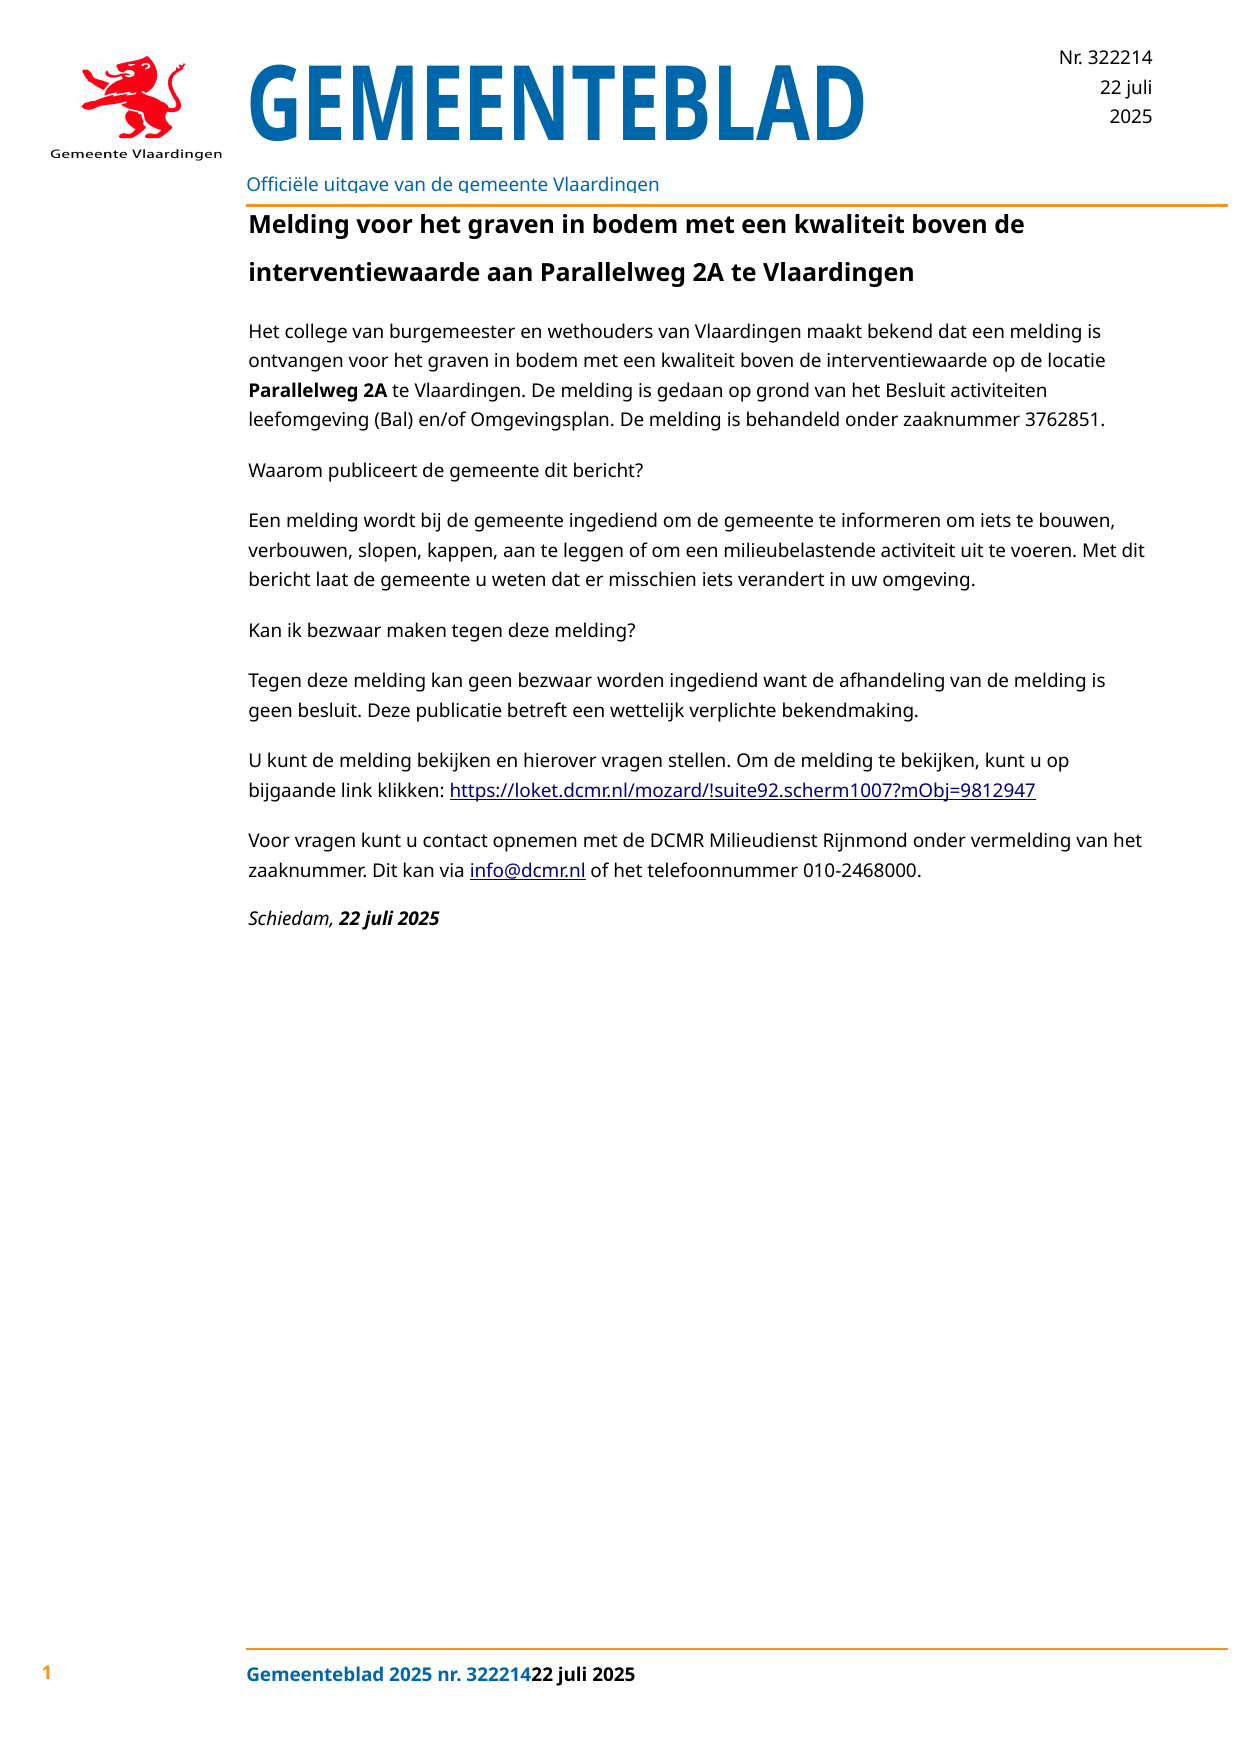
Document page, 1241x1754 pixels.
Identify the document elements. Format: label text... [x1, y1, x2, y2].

text Waarom publiceert de gemeente dit bericht? [248, 457, 1152, 483]
text Melding voor het graven in bodem met een kwaliteit boven de interventiewaarde aan Parallelweg 2A te Vlaardingen [248, 207, 1152, 288]
text Een melding wordt bij de gemeente ingediend om de gemeente te informeren om iets te bouwen, verbouwen, slopen, kappen, aan te leggen of om een milieubelastende activiteit uit te voeren. Met dit bericht laat de gemeente u weten dat er misschien iets verandert in uw omgeving. [248, 507, 1152, 592]
text Tegen deze melding kan geen bezwaar worden ingediend want de afhandeling van de melding is geen besluit. Deze publicatie betreft een wettelijk verplichte bekendmaking. [248, 667, 1152, 723]
picture [41, 47, 231, 172]
text Het college van burgemeester en wethouders van Vlaardingen maakt bekend dat een melding is ontvangen voor het graven in bodem met een kwaliteit boven de interventiewaarde op de locatie Parallelweg 2A te Vlaardingen. De melding is gedaan op grond van het Besluit activiteiten leefomgeving (Bal) en/of Omgevingsplan. De melding is behandeld onder zaaknummer 3762851. [248, 318, 1152, 432]
text U kunt de melding bekijken en hierover vragen stellen. Om de melding te bekijken, kunt u op bijgaande link klikken: https://loket.dcmr.nl/mozard/!suite92.scherm1007?mObj=9812947 [248, 747, 1152, 803]
text Kan ik bezwaar maken tegen deze melding? [248, 617, 1152, 643]
text Voor vragen kunt u contact opnemen met de DCMR Milieudienst Rijnmond onder vermelding van het zaaknummer. Dit kan via info@dcmr.nl of het telefoonnummer 010‑2468000. [248, 827, 1152, 883]
text Schiedam, 22 juli 2025 [248, 905, 1152, 931]
